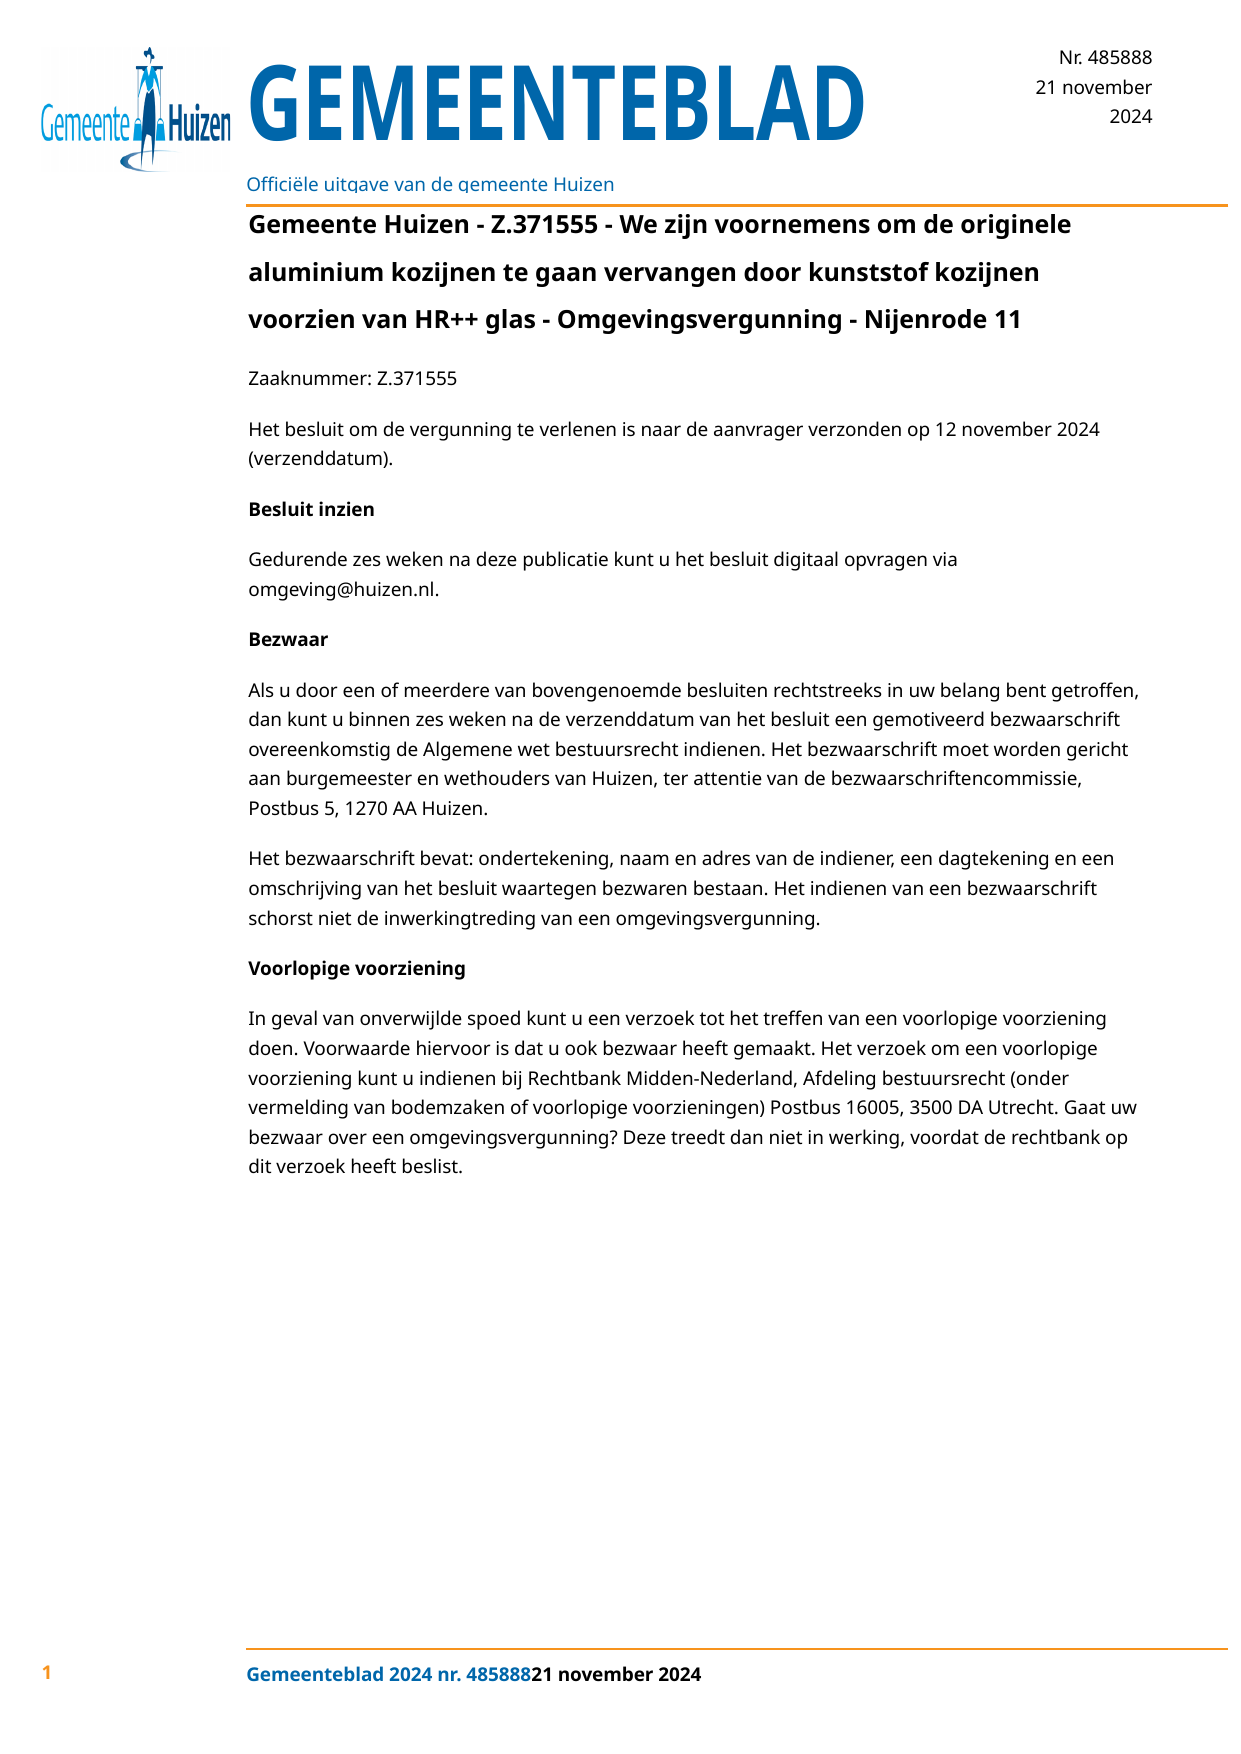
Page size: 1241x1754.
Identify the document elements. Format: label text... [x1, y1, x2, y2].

text In geval van onverwijlde spoed kunt u een verzoek tot het treffen van een voorlopige voorziening doen. Voorwaarde hiervoor is dat u ook bezwaar heeft gemaakt. Het verzoek om een voorlopige voorziening kunt u indienen bij Rechtbank Midden-Nederland, Afdeling bestuursrecht (onder vermelding van bodemzaken of voorlopige voorzieningen) Postbus 16005, 3500 DA Utrecht. Gaat uw bezwaar over een omgevingsvergunning? Deze treedt dan niet in werking, voordat de rechtbank op dit verzoek heeft beslist. [248, 1006, 1152, 1179]
text Het besluit om de vergunning te verlenen is naar de aanvrager verzonden op 12 november 2024 (verzenddatum). [248, 416, 1152, 471]
text Bezwaar [248, 626, 1152, 652]
text Zaaknummer: Z.371555 [248, 366, 1152, 391]
text Gemeente Huizen - Z.371555 - We zijn voornemens om de originele aluminium kozijnen te gaan vervangen door kunststof kozijnen voorzien van HR++ glas - Omgevingsvergunning - Nijenrode 11 [248, 207, 1152, 336]
text Voorlopige voorziening [248, 955, 1152, 981]
picture [41, 47, 231, 172]
text Besluit inzien [248, 496, 1152, 522]
text Gedurende zes weken na deze publicatie kunt u het besluit digitaal opvragen via omgeving@huizen.nl. [248, 546, 1152, 602]
text Het bezwaarschrift bevat: ondertekening, naam en adres van de indiener, een dagtekening en een omschrijving van het besluit waartegen bezwaren bestaan. Het indienen van een bezwaarschrift schorst niet de inwerkingtreding van een omgevingsvergunning. [248, 846, 1152, 930]
text Als u door een of meerdere van bovengenoemde besluiten rechtstreeks in uw belang bent getroffen, dan kunt u binnen zes weken na de verzenddatum van het besluit een gemotiveerd bezwaarschrift overeenkomstig de Algemene wet bestuursrecht indienen. Het bezwaarschrift moet worden gericht aan burgemeester en wethouders van Huizen, ter attentie van de bezwaarschriftencommissie, Postbus 5, 1270 AA Huizen. [248, 677, 1152, 821]
